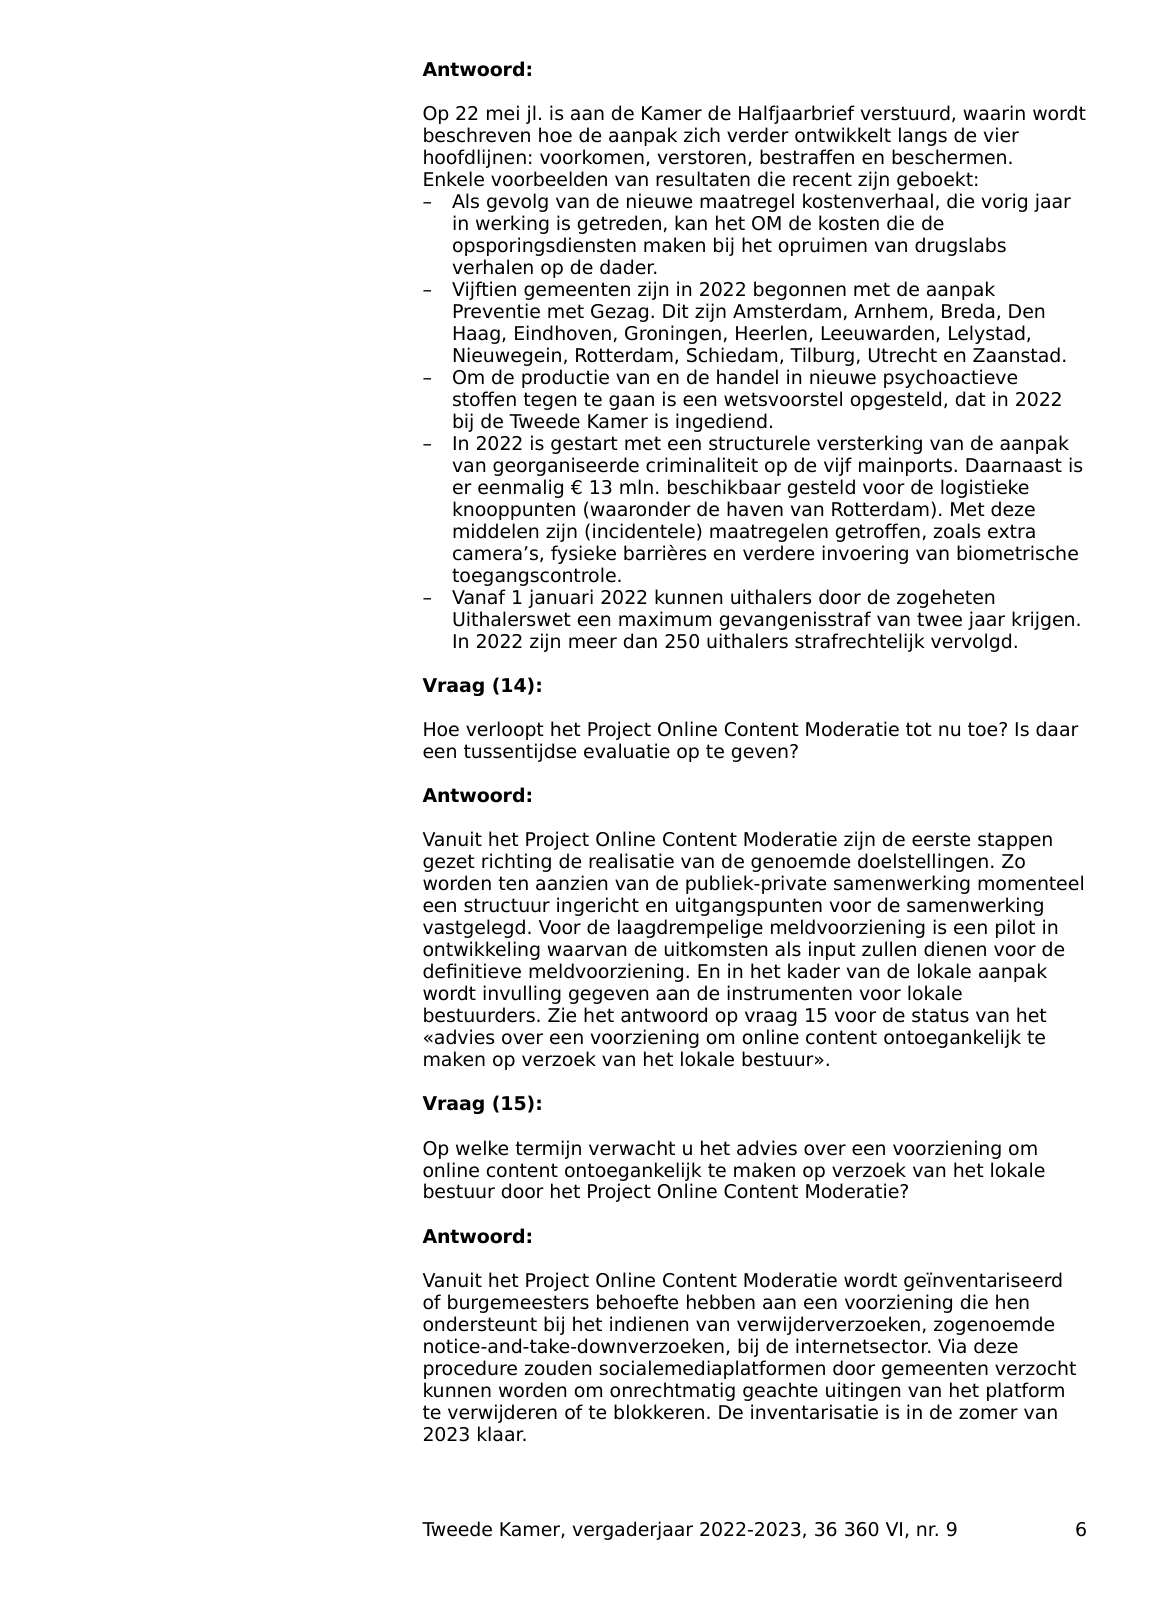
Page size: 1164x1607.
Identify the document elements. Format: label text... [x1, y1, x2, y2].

text – Als gevolg van de nieuwe maatregel kostenverhaal, die vorig jaar in werking is getreden, kan het OM de kosten die de opsporingsdiensten maken bij het opruimen van drugslabs verhalen op de dader. [422, 191, 1087, 279]
text Hoe verloopt het Project Online Content Moderatie tot nu toe? Is daar een tussentijdse evaluatie op te geven? [422, 719, 1087, 763]
subtitle Antwoord: [422, 1226, 1087, 1248]
text Op 22 mei jl. is aan de Kamer de Halfjaarbrief verstuurd, waarin wordt beschreven hoe de aanpak zich verder ontwikkelt langs de vier hoofdlijnen: voorkomen, verstoren, bestraffen en beschermen. [422, 103, 1087, 169]
subtitle Vraag (14): [422, 675, 1087, 697]
subtitle Antwoord: [422, 785, 1087, 807]
text – In 2022 is gestart met een structurele versterking van de aanpak van georganiseerde criminaliteit op de vijf mainports. Daarnaast is er eenmalig € 13 mln. beschikbaar gesteld voor de logistieke knooppunten (waaronder de haven van Rotterdam). Met deze middelen zijn (incidentele) maatregelen getroffen, zoals extra camera’s, fysieke barrières en verdere invoering van biometrische toegangscontrole. [422, 433, 1087, 587]
subtitle Antwoord: [422, 59, 1087, 81]
text – Vijftien gemeenten zijn in 2022 begonnen met de aanpak Preventie met Gezag. Dit zijn Amsterdam, Arnhem, Breda, Den Haag, Eindhoven, Groningen, Heerlen, Leeuwarden, Lelystad, Nieuwegein, Rotterdam, Schiedam, Tilburg, Utrecht en Zaanstad. [422, 279, 1087, 367]
text Op welke termijn verwacht u het advies over een voorziening om online content ontoegankelijk te maken op verzoek van het lokale bestuur door het Project Online Content Moderatie? [422, 1137, 1087, 1203]
text Vanuit het Project Online Content Moderatie zijn de eerste stappen gezet richting de realisatie van de genoemde doelstellingen. Zo worden ten aanzien van de publiek-private samenwerking momenteel een structuur ingericht en uitgangspunten voor de samenwerking vastgelegd. Voor de laagdrempelige meldvoorziening is een pilot in ontwikkeling waarvan de uitkomsten als input zullen dienen voor de definitieve meldvoorziening. En in het kader van de lokale aanpak wordt invulling gegeven aan de instrumenten voor lokale bestuurders. Zie het antwoord op vraag 15 voor de status van het «advies over een voorziening om online content ontoegankelijk te maken op verzoek van het lokale bestuur». [422, 829, 1087, 1071]
text Vanuit het Project Online Content Moderatie wordt geïnventariseerd of burgemeesters behoefte hebben aan een voorziening die hen ondersteunt bij het indienen van verwijderverzoeken, zogenoemde notice-and-take-downverzoeken, bij de internetsector. Via deze procedure zouden socialemediaplatformen door gemeenten verzocht kunnen worden om onrechtmatig geachte uitingen van het platform te verwijderen of te blokkeren. De inventarisatie is in de zomer van 2023 klaar. [422, 1270, 1087, 1446]
text Enkele voorbeelden van resultaten die recent zijn geboekt: [422, 169, 1087, 191]
text – Vanaf 1 januari 2022 kunnen uithalers door de zogeheten Uithalerswet een maximum gevangenisstraf van twee jaar krijgen. In 2022 zijn meer dan 250 uithalers strafrechtelijk vervolgd. [422, 587, 1087, 653]
subtitle Vraag (15): [422, 1093, 1087, 1115]
text – Om de productie van en de handel in nieuwe psychoactieve stoffen tegen te gaan is een wetsvoorstel opgesteld, dat in 2022 bij de Tweede Kamer is ingediend. [422, 367, 1087, 433]
